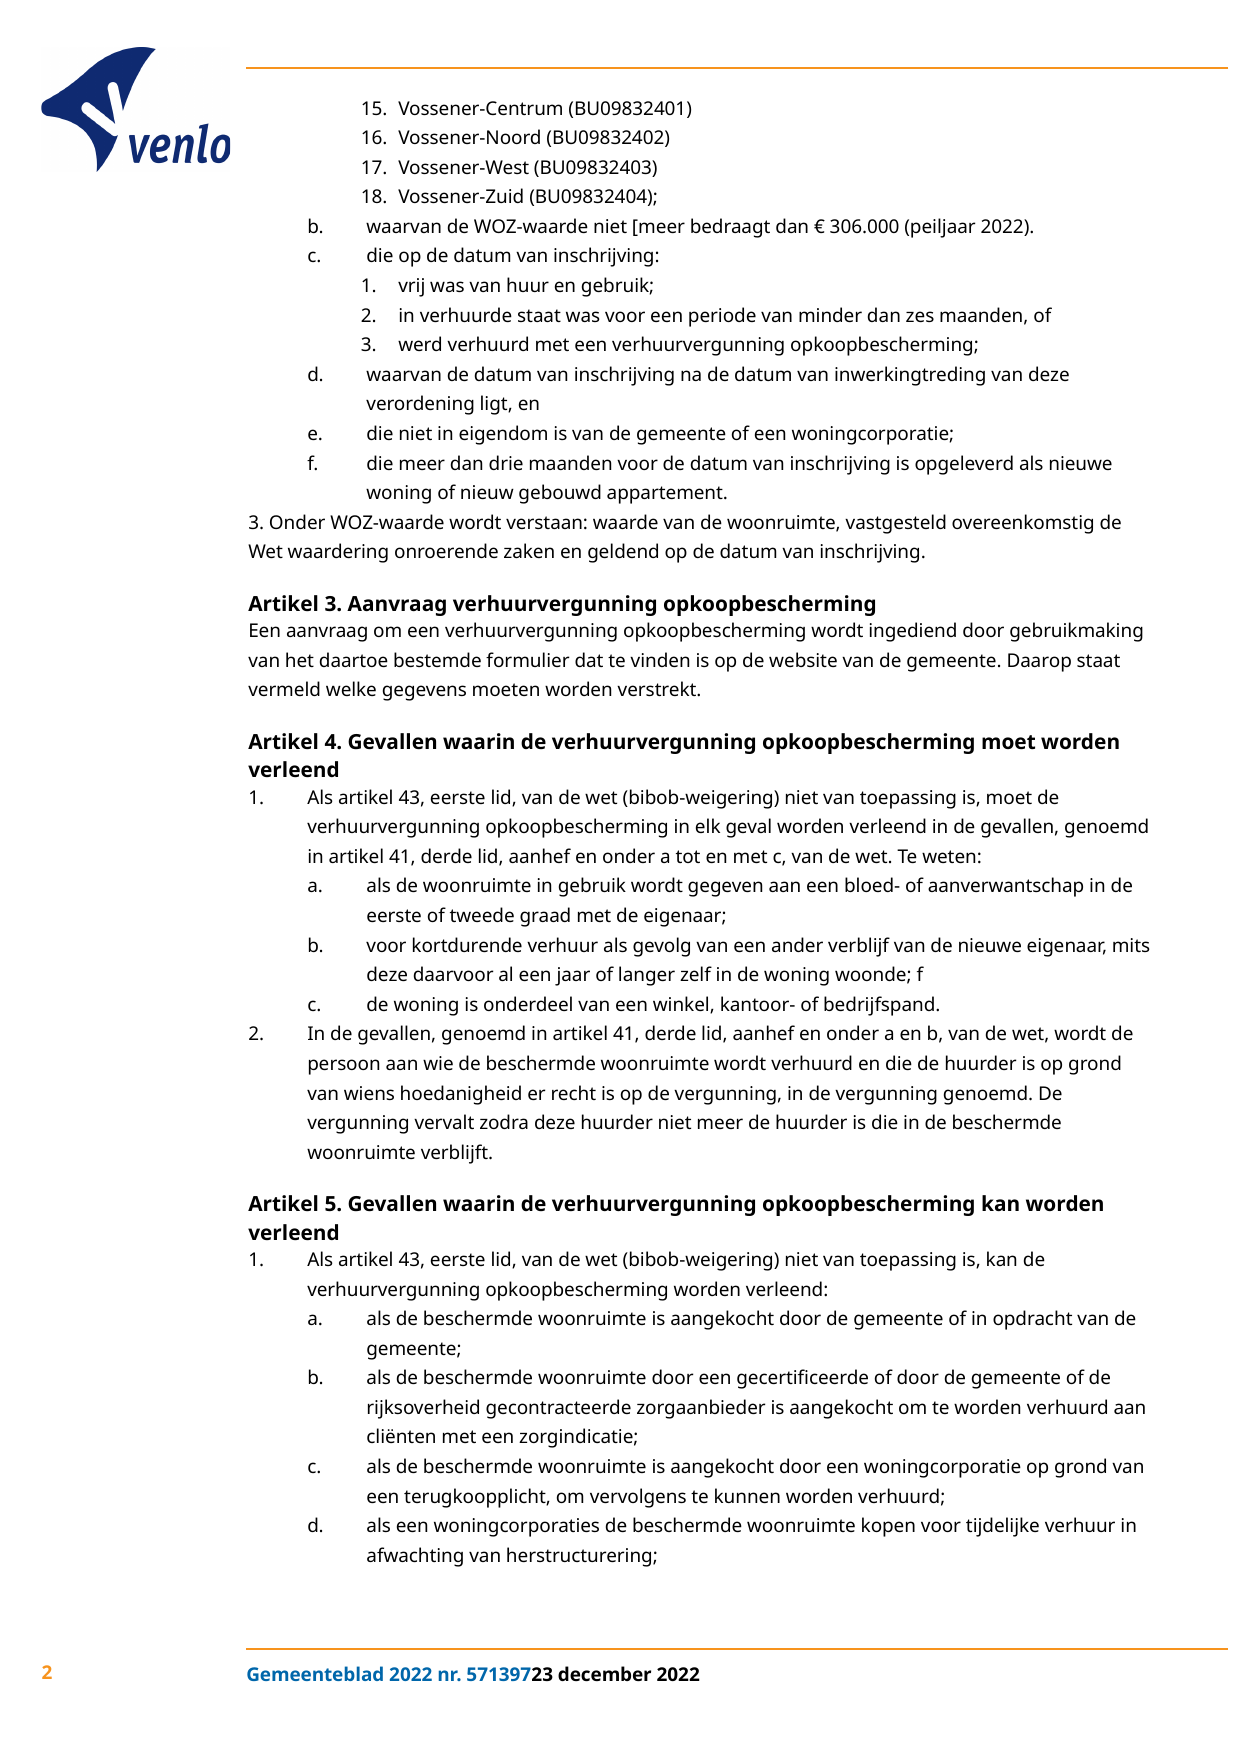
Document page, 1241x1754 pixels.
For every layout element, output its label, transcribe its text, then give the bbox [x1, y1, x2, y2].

text Artikel 5. Gevallen waarin de verhuurvergunning opkoopbescherming kan worden verleend [248, 1189, 1152, 1246]
text Artikel 4. Gevallen waarin de verhuurvergunning opkoopbescherming moet worden verleend [248, 727, 1152, 784]
list vrij was van huur en gebruik; [361, 272, 1152, 298]
list in verhuurde staat was voor een periode van minder dan zes maanden, of [361, 302, 1152, 328]
list waarvan de datum van inschrijving na de datum van inwerkingtreding van deze verordening ligt, en [307, 361, 1152, 416]
list Vossener-West (BU09832403) [361, 154, 1152, 180]
list Vossener-Centrum (BU09832401) [361, 95, 1152, 121]
list als een woningcorporaties de beschermde woonruimte kopen voor tijdelijke verhuur in afwachting van herstructurering; [307, 1512, 1152, 1568]
picture [41, 47, 231, 172]
list als de beschermde woonruimte door een gecertificeerde of door de gemeente of de rijksoverheid gecontracteerde zorgaanbieder is aangekocht om te worden verhuurd aan cliënten met een zorgindicatie; [307, 1364, 1152, 1449]
text Een aanvraag om een verhuurvergunning opkoopbescherming wordt ingediend door gebruikmaking van het daartoe bestemde formulier dat te vinden is op de website van de gemeente. Daarop staat vermeld welke gegevens moeten worden verstrekt. [248, 617, 1152, 702]
list de woning is onderdeel van een winkel, kantoor- of bedrijfspand. [307, 991, 1152, 1017]
list Vossener-Zuid (BU09832404); [361, 183, 1152, 209]
list als de beschermde woonruimte is aangekocht door een woningcorporatie op grond van een terugkoopplicht, om vervolgens te kunnen worden verhuurd; [307, 1453, 1152, 1508]
list Als artikel 43, eerste lid, van de wet (bibob-weigering) niet van toepassing is, moet de verhuurvergunning opkoopbescherming in elk geval worden verleend in de gevallen, genoemd in artikel 41, derde lid, aanhef en onder a tot en met c, van de wet. Te weten: [248, 784, 1152, 869]
list In de gevallen, genoemd in artikel 41, derde lid, aanhef en onder a en b, van de wet, wordt de persoon aan wie de beschermde woonruimte wordt verhuurd en die de huurder is op grond van wiens hoedanigheid er recht is op de vergunning, in de vergunning genoemd. De vergunning vervalt zodra deze huurder niet meer de huurder is die in de beschermde woonruimte verblijft. [248, 1021, 1152, 1164]
list werd verhuurd met een verhuurvergunning opkoopbescherming; [361, 331, 1152, 357]
list Als artikel 43, eerste lid, van de wet (bibob-weigering) niet van toepassing is, kan de verhuurvergunning opkoopbescherming worden verleend: [248, 1246, 1152, 1301]
list als de beschermde woonruimte is aangekocht door de gemeente of in opdracht van de gemeente; [307, 1305, 1152, 1361]
list die meer dan drie maanden voor de datum van inschrijving is opgeleverd als nieuwe woning of nieuw gebouwd appartement. [307, 450, 1152, 505]
list die niet in eigendom is van de gemeente of een woningcorporatie; [307, 420, 1152, 446]
text Artikel 3. Aanvraag verhuurvergunning opkoopbescherming [248, 589, 1152, 617]
list die op de datum van inschrijving: [307, 243, 1152, 268]
list als de woonruimte in gebruik wordt gegeven aan een bloed- of aanverwantschap in de eerste of tweede graad met de eigenaar; [307, 873, 1152, 928]
text 3. Onder WOZ-waarde wordt verstaan: waarde van de woonruimte, vastgesteld overeenkomstig de Wet waardering onroerende zaken en geldend op de datum van inschrijving. [248, 509, 1152, 564]
list Vossener-Noord (BU09832402) [361, 124, 1152, 150]
list voor kortdurende verhuur als gevolg van een ander verblijf van de nieuwe eigenaar, mits deze daarvoor al een jaar of langer zelf in de woning woonde; f [307, 932, 1152, 987]
list waarvan de WOZ-waarde niet [meer bedraagt dan € 306.000 (peiljaar 2022). [307, 213, 1152, 239]
